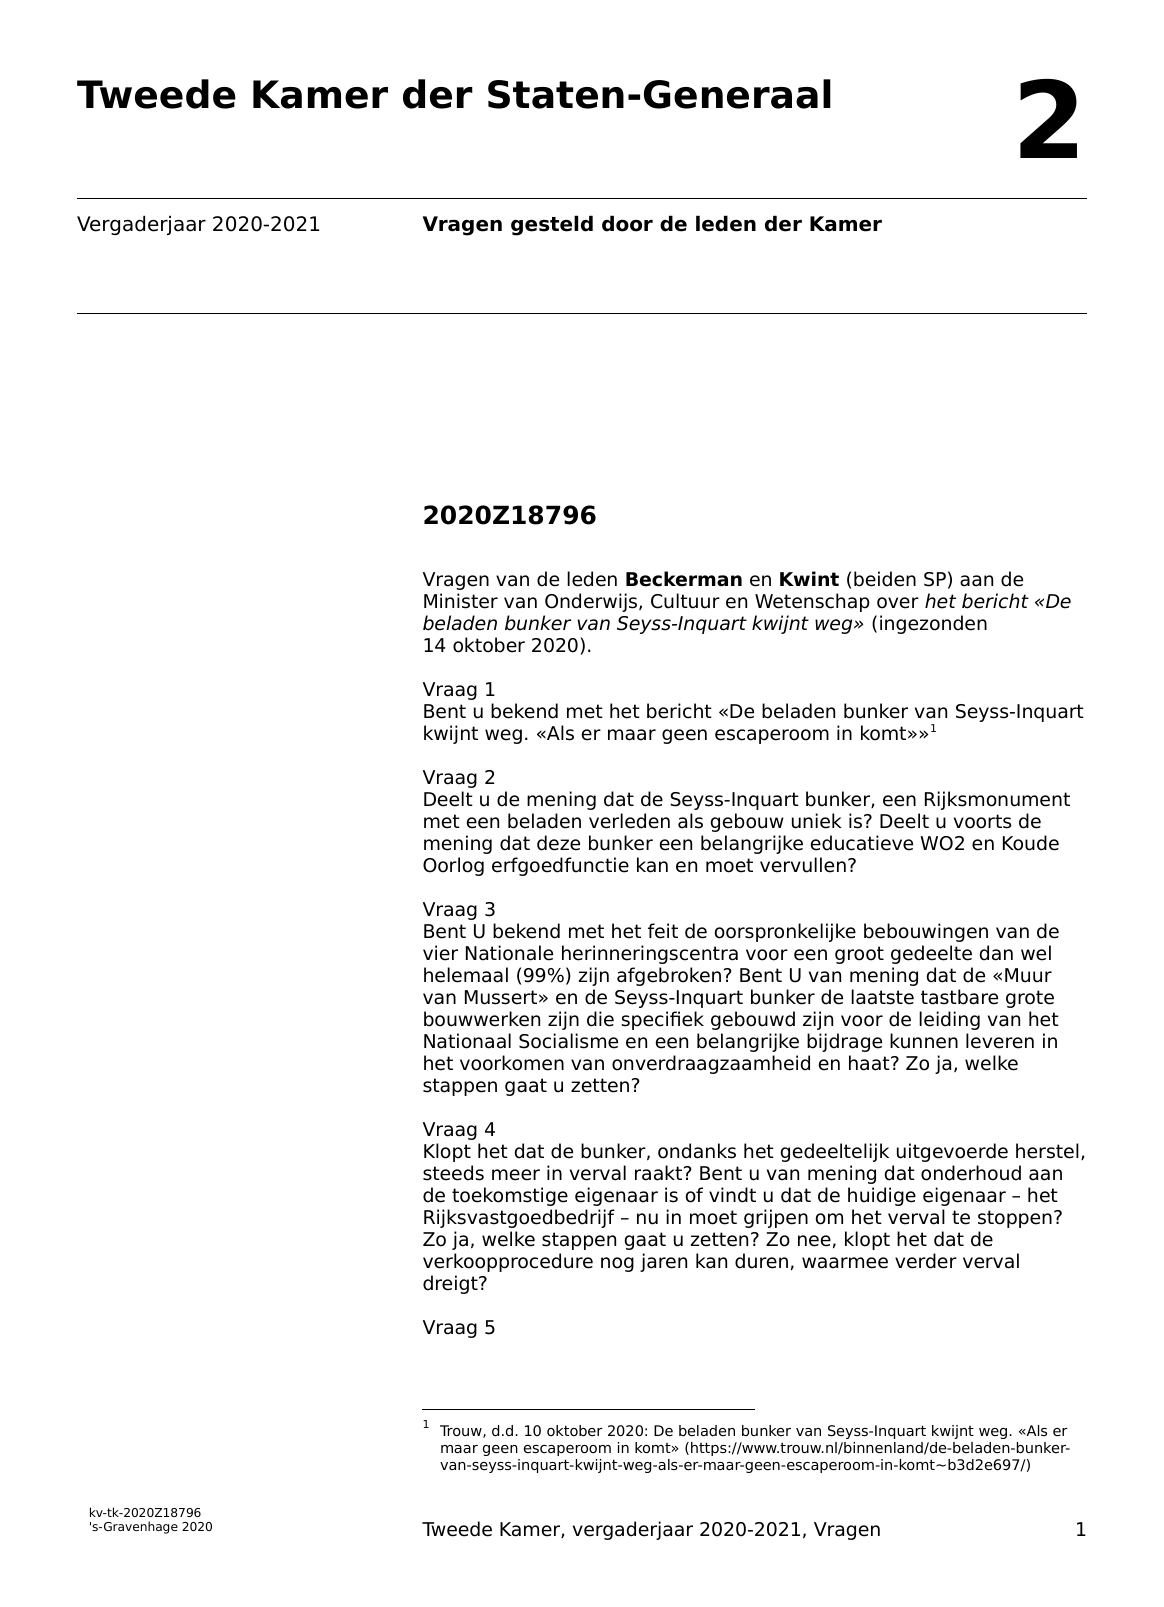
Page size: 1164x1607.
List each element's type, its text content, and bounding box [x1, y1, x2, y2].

table_header 2 [886, 59, 1087, 198]
text Vraag 2 [422, 767, 1087, 789]
text Vraag 4 [422, 1119, 1087, 1141]
table_header Tweede Kamer der Staten-Generaal [77, 59, 886, 198]
table_cell Vragen gesteld door de leden der Kamer [422, 199, 1087, 313]
text Bent U bekend met het feit de oorspronkelijke bebouwingen van de vier Nationale herinneringscentra voor een groot gedeelte dan wel helemaal (99%) zijn afgebroken? Bent U van mening dat de «Muur van Mussert» en de Seyss-Inquart bunker de laatste tastbare grote bouwwerken zijn die specifiek gebouwd zijn voor de leiding van het Nationaal Socialisme en een belangrijke bijdrage kunnen leveren in het voorkomen van onverdraagzaamheid en haat? Zo ja, welke stappen gaat u zetten? [422, 921, 1087, 1097]
text Deelt u de mening dat de Seyss-Inquart bunker, een Rijksmonument met een beladen verleden als gebouw uniek is? Deelt u voorts de mening dat deze bunker een belangrijke educatieve WO2 en Koude Oorlog erfgoedfunctie kan en moet vervullen? [422, 789, 1087, 877]
text Vragen van de leden Beckerman en Kwint (beiden SP) aan de Minister van Onderwijs, Cultuur en Wetenschap over het bericht «De beladen bunker van Seyss-Inquart kwijnt weg» (ingezonden 14 oktober 2020). [422, 569, 1087, 657]
text Vraag 3 [422, 899, 1087, 921]
table_cell Vergaderjaar 2020-2021 [77, 199, 422, 313]
text kv-tk-2020Z18796 [88, 1506, 323, 1520]
text Vraag 1 [422, 679, 1087, 701]
text Trouw, d.d. 10 oktober 2020: De beladen bunker van Seyss-Inquart kwijnt weg. «Als er maar geen escaperoom in komt» (https://www.trouw.nl/binnenland/de-beladen-bunker-van-seyss-inquart-kwijnt-weg-als-er-maar-geen-escaperoom-in-komt~b3d2e697/) [422, 1418, 1087, 1474]
text Bent u bekend met het bericht «De beladen bunker van Seyss-Inquart kwijnt weg. «Als er maar geen escaperoom in komt»» [422, 701, 1087, 745]
text 's-Gravenhage 2020 [88, 1520, 323, 1534]
text Klopt het dat de bunker, ondanks het gedeeltelijk uitgevoerde herstel, steeds meer in verval raakt? Bent u van mening dat onderhoud aan de toekomstige eigenaar is of vindt u dat de huidige eigenaar – het Rijksvastgoedbedrijf – nu in moet grijpen om het verval te stoppen? Zo ja, welke stappen gaat u zetten? Zo nee, klopt het dat de verkoopprocedure nog jaren kan duren, waarmee verder verval dreigt? [422, 1141, 1087, 1295]
text 2020Z18796 [422, 501, 1087, 531]
text Vraag 5 [422, 1317, 1087, 1339]
